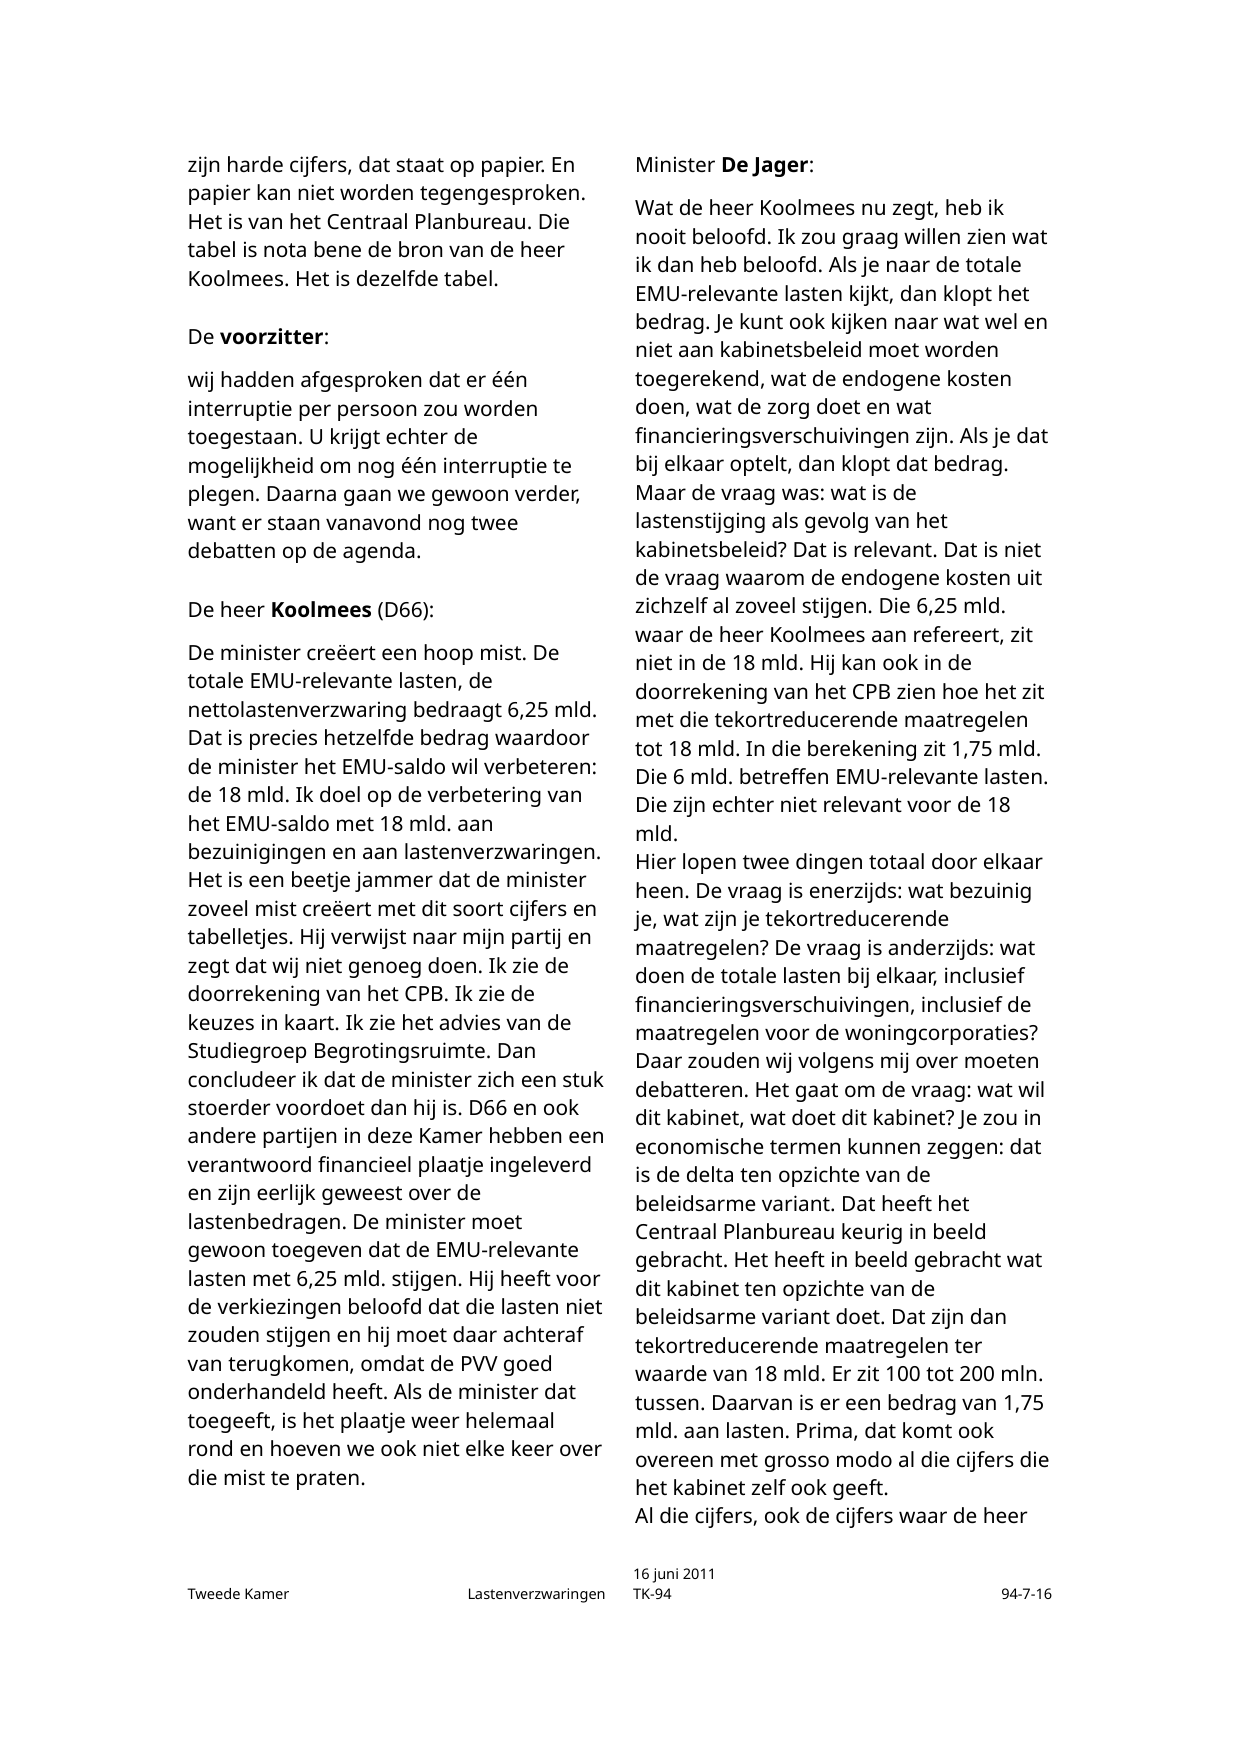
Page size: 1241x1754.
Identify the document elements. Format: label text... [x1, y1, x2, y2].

text wij hadden afgesproken dat er één interruptie per persoon zou worden toegestaan. U krijgt echter de mogelijkheid om nog één interruptie te plegen. Daarna gaan we gewoon verder, want er staan vanavond nog twee debatten op de agenda. [187, 366, 605, 565]
text De minister creëert een hoop mist. De totale EMU-relevante lasten, de nettolastenverzwaring bedraagt 6,25 mld. Dat is precies hetzelfde bedrag waardoor de minister het EMU-saldo wil verbeteren: de 18 mld. Ik doel op de verbetering van het EMU-saldo met 18 mld. aan bezuinigingen en aan lastenverzwaringen. Het is een beetje jammer dat de minister zoveel mist creëert met dit soort cijfers en tabelletjes. Hij verwijst naar mijn partij en zegt dat wij niet genoeg doen. Ik zie de doorrekening van het CPB. Ik zie de keuzes in kaart. Ik zie het advies van de Studiegroep Begrotingsruimte. Dan concludeer ik dat de minister zich een stuk stoerder voordoet dan hij is. D66 en ook andere partijen in deze Kamer hebben een verantwoord financieel plaatje ingeleverd en zijn eerlijk geweest over de lastenbedragen. De minister moet gewoon toegeven dat de EMU-relevante lasten met 6,25 mld. stijgen. Hij heeft voor de verkiezingen beloofd dat die lasten niet zouden stijgen en hij moet daar achteraf van terugkomen, omdat de PVV goed onderhandeld heeft. Als de minister dat toegeeft, is het plaatje weer helemaal rond en hoeven we ook niet elke keer over die mist te praten. [187, 638, 605, 1491]
text zijn harde cijfers, dat staat op papier. En papier kan niet worden tegengesproken. Het is van het Centraal Planbureau. Die tabel is nota bene de bron van de heer Koolmees. Het is dezelfde tabel. [187, 150, 605, 292]
text De heer Koolmees (D66): [187, 595, 605, 623]
text Hier lopen twee dingen totaal door elkaar heen. De vraag is enerzijds: wat bezuinig je, wat zijn je tekortreducerende maatregelen? De vraag is anderzijds: wat doen de totale lasten bij elkaar, inclusief financieringsverschuivingen, inclusief de maatregelen voor de woningcorporaties? Daar zouden wij volgens mij over moeten debatteren. Het gaat om de vraag: wat wil dit kabinet, wat doet dit kabinet? Je zou in economische termen kunnen zeggen: dat is de delta ten opzichte van de beleidsarme variant. Dat heeft het Centraal Planbureau keurig in beeld gebracht. Het heeft in beeld gebracht wat dit kabinet ten opzichte van de beleidsarme variant doet. Dat zijn dan tekortreducerende maatregelen ter waarde van 18 mld. Er zit 100 tot 200 mln. tussen. Daarvan is er een bedrag van 1,75 mld. aan lasten. Prima, dat komt ook overeen met grosso modo al die cijfers die het kabinet zelf ook geeft. [635, 847, 1053, 1502]
text Minister De Jager: [635, 150, 1053, 178]
text Al die cijfers, ook de cijfers waar de heer [635, 1502, 1053, 1530]
text Wat de heer Koolmees nu zegt, heb ik nooit beloofd. Ik zou graag willen zien wat ik dan heb beloofd. Als je naar de totale EMU-relevante lasten kijkt, dan klopt het bedrag. Je kunt ook kijken naar wat wel en niet aan kabinetsbeleid moet worden toegerekend, wat de endogene kosten doen, wat de zorg doet en wat financieringsverschuivingen zijn. Als je dat bij elkaar optelt, dan klopt dat bedrag. Maar de vraag was: wat is de lastenstijging als gevolg van het kabinetsbeleid? Dat is relevant. Dat is niet de vraag waarom de endogene kosten uit zichzelf al zoveel stijgen. Die 6,25 mld. waar de heer Koolmees aan refereert, zit niet in de 18 mld. Hij kan ook in de doorrekening van het CPB zien hoe het zit met die tekortreducerende maatregelen tot 18 mld. In die berekening zit 1,75 mld. Die 6 mld. betreffen EMU-relevante lasten. Die zijn echter niet relevant voor de 18 mld. [635, 193, 1053, 847]
text De voorzitter: [187, 322, 605, 351]
